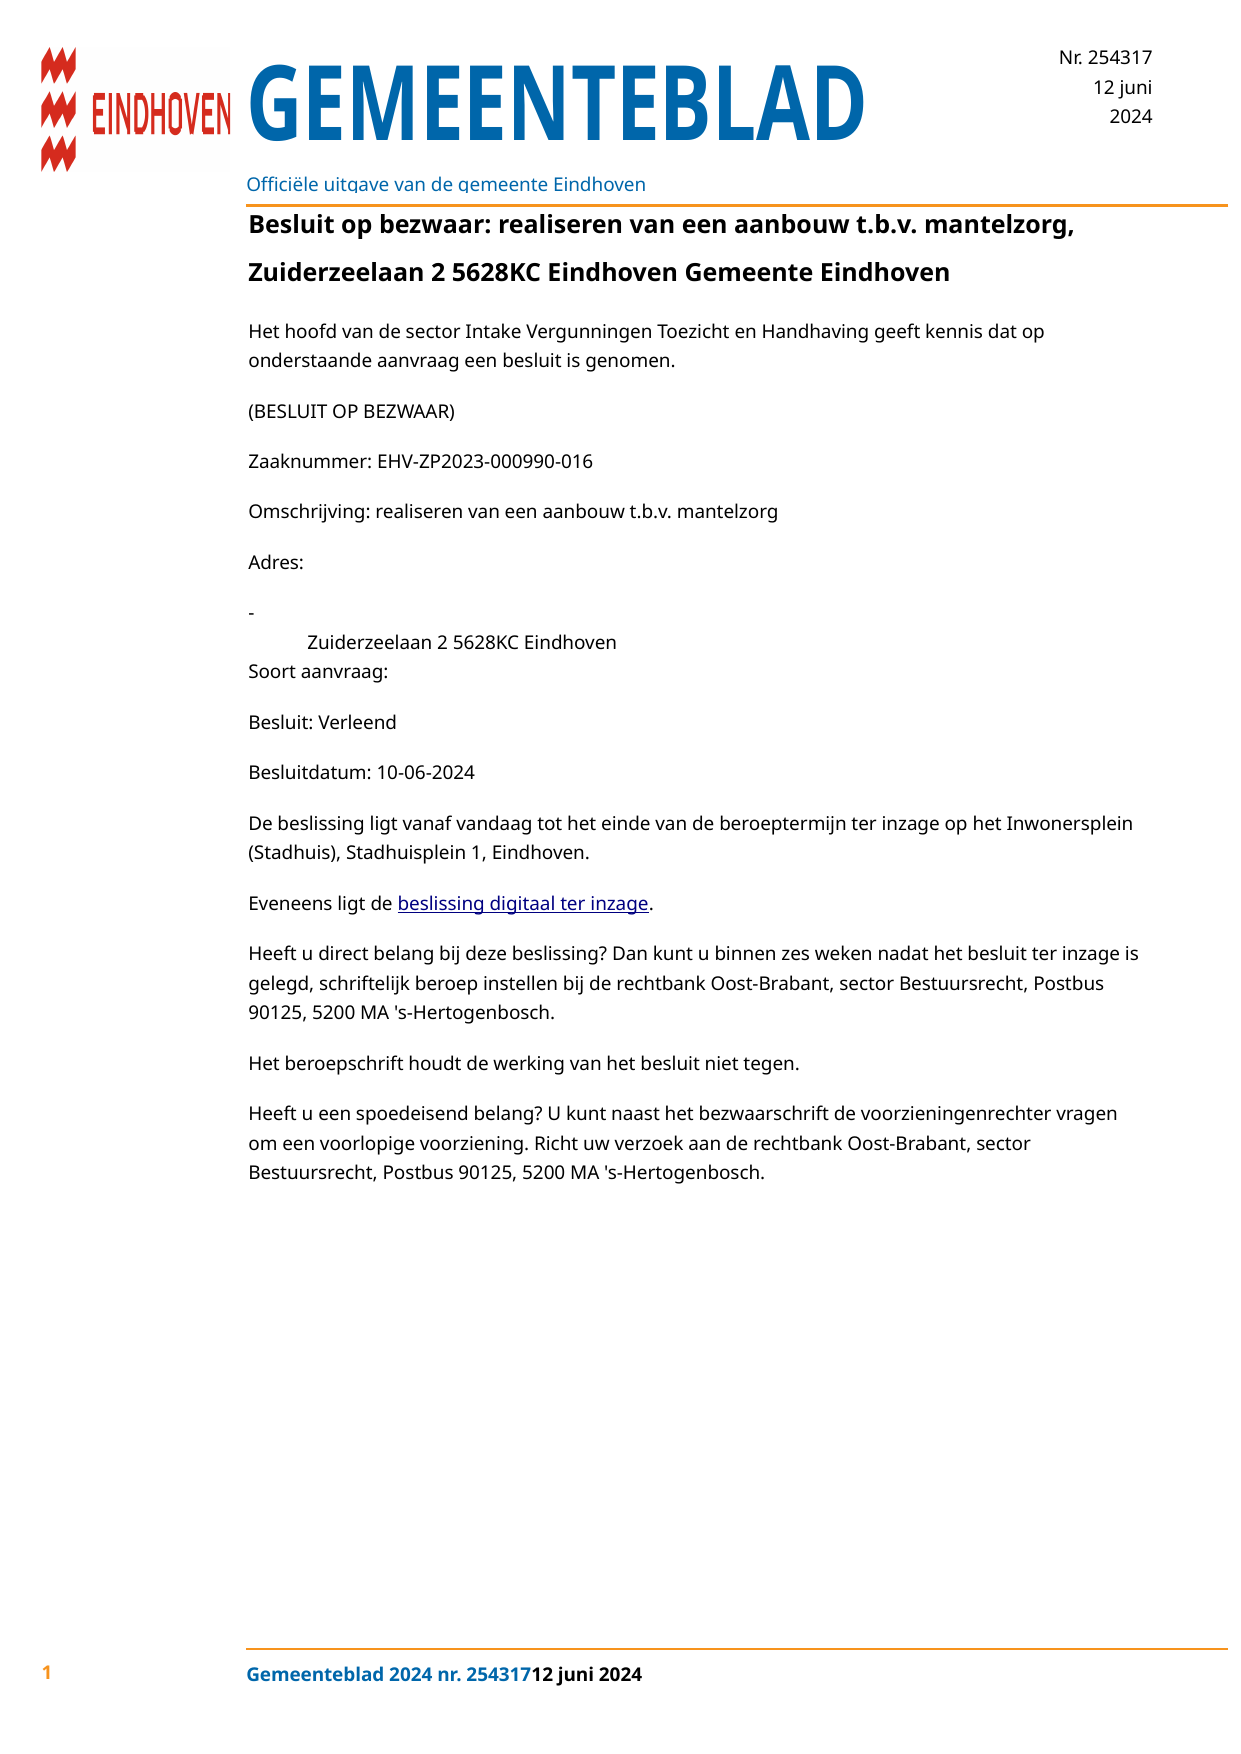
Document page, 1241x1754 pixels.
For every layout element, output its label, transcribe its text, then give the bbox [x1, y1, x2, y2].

text Zaaknummer: EHV-ZP2023-000990-016 [248, 448, 1152, 474]
text Het beroepschrift houdt de werking van het besluit niet tegen. [248, 1050, 1152, 1076]
text Besluit: Verleend [248, 709, 1152, 735]
list Zuiderzeelaan 2 5628KC Eindhoven [248, 629, 1152, 655]
picture [41, 47, 231, 172]
text Besluitdatum: 10-06-2024 [248, 759, 1152, 785]
text Het hoofd van de sector Intake Vergunningen Toezicht en Handhaving geeft kennis dat op onderstaande aanvraag een besluit is genomen. [248, 318, 1152, 373]
text Heeft u een spoedeisend belang? U kunt naast het bezwaarschrift de voorzieningenrechter vragen om een voorlopige voorziening. Richt uw verzoek aan de rechtbank Oost-Brabant, sector Bestuursrecht, Postbus 90125, 5200 MA 's-Hertogenbosch. [248, 1100, 1152, 1185]
text Soort aanvraag: [248, 659, 1152, 684]
text Besluit op bezwaar: realiseren van een aanbouw t.b.v. mantelzorg, Zuiderzeelaan 2 5628KC Eindhoven Gemeente Eindhoven [248, 207, 1152, 288]
text Omschrijving: realiseren van een aanbouw t.b.v. mantelzorg [248, 499, 1152, 524]
text Eveneens ligt de beslissing digitaal ter inzage. [248, 890, 1152, 916]
text Heeft u direct belang bij deze beslissing? Dan kunt u binnen zes weken nadat het besluit ter inzage is gelegd, schriftelijk beroep instellen bij de rechtbank Oost-Brabant, sector Bestuursrecht, Postbus 90125, 5200 MA 's-Hertogenbosch. [248, 940, 1152, 1025]
text Adres: [248, 549, 1152, 575]
text De beslissing ligt vanaf vandaag tot het einde van de beroeptermijn ter inzage op het Inwonersplein (Stadhuis), Stadhuisplein 1, Eindhoven. [248, 810, 1152, 865]
text (BESLUIT OP BEZWAAR) [248, 398, 1152, 424]
